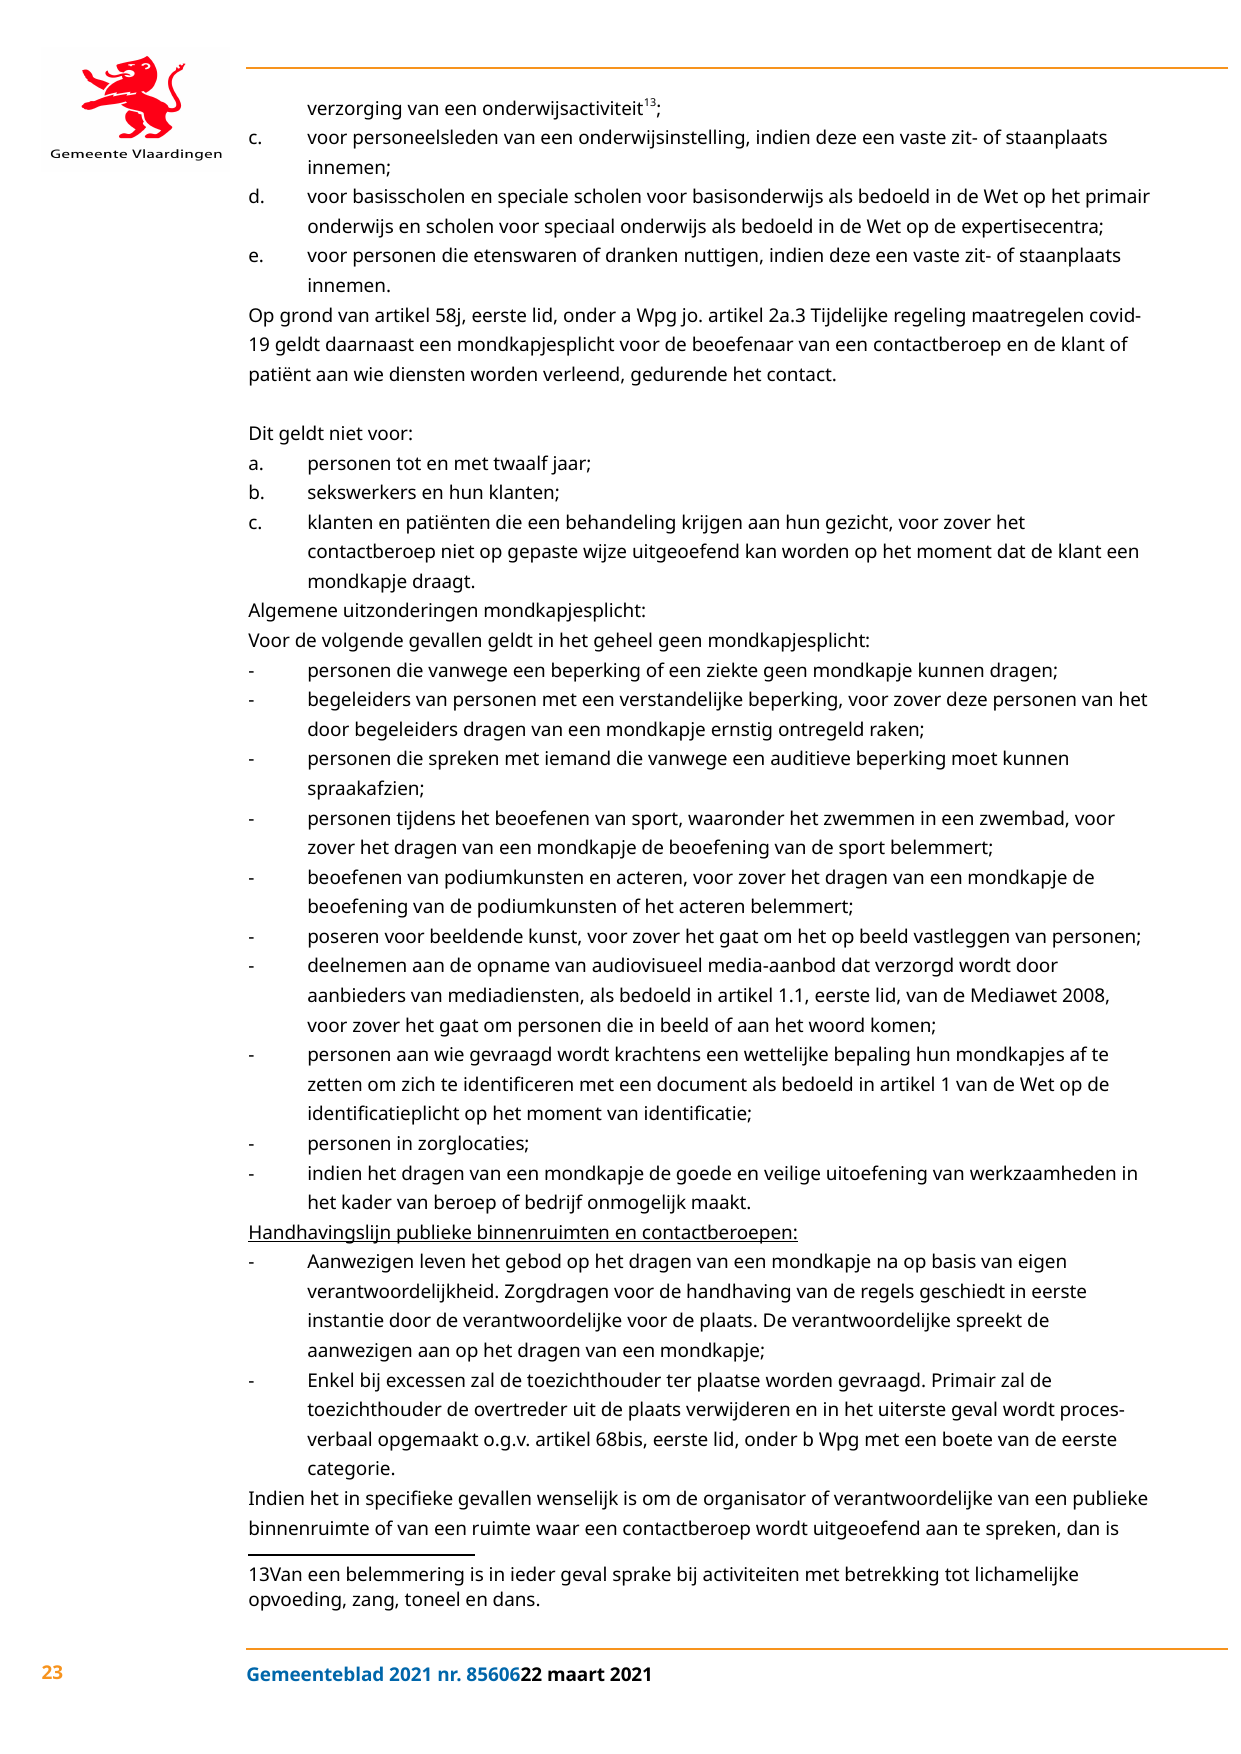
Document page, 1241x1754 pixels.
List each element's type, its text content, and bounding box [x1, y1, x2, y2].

text Handhavingslijn publieke binnenruimten en contactberoepen: [248, 1219, 1152, 1245]
list klanten en patiënten die een behandeling krijgen aan hun gezicht, voor zover het contactberoep niet op gepaste wijze uitgeoefend kan worden op het moment dat de klant een mondkapje draagt. [248, 509, 1152, 594]
text Algemene uitzonderingen mondkapjesplicht: [248, 598, 1152, 623]
list Enkel bij excessen zal de toezichthouder ter plaatse worden gevraagd. Primair zal de toezichthouder de overtreder uit de plaats verwijderen en in het uiterste geval wordt proces-verbaal opgemaakt o.g.v. artikel 68bis, eerste lid, onder b Wpg met een boete van de eerste categorie. [248, 1367, 1152, 1481]
list personen tijdens het beoefenen van sport, waaronder het zwemmen in een zwembad, voor zover het dragen van een mondkapje de beoefening van de sport belemmert; [248, 805, 1152, 860]
list indien het dragen van een mondkapje de goede en veilige uitoefening van werkzaamheden in het kader van beroep of bedrijf onmogelijk maakt. [248, 1160, 1152, 1215]
list Aanwezigen leven het gebod op het dragen van een mondkapje na op basis van eigen verantwoordelijkheid. Zorgdragen voor de handhaving van de regels geschiedt in eerste instantie door de verantwoordelijke voor de plaats. De verantwoordelijke spreekt de aanwezigen aan op het dragen van een mondkapje; [248, 1248, 1152, 1363]
list voor personen die etenswaren of dranken nuttigen, indien deze een vaste zit- of staanplaats innemen. [248, 243, 1152, 298]
list personen tot en met twaalf jaar; [248, 450, 1152, 476]
list Van een belemmering is in ieder geval sprake bij activiteiten met betrekking tot lichamelijke opvoeding, zang, toneel en dans. [248, 1561, 1152, 1612]
text Indien het in specifieke gevallen wenselijk is om de organisator of verantwoordelijke van een publieke binnenruimte of van een ruimte waar een contactberoep wordt uitgeoefend aan te spreken, dan is [248, 1485, 1152, 1541]
list voor basisscholen en speciale scholen voor basisonderwijs als bedoeld in de Wet op het primair onderwijs en scholen voor speciaal onderwijs als bedoeld in de Wet op de expertisecentra; [248, 183, 1152, 239]
list begeleiders van personen met een verstandelijke beperking, voor zover deze personen van het door begeleiders dragen van een mondkapje ernstig ontregeld raken; [248, 686, 1152, 742]
list beoefenen van podiumkunsten en acteren, voor zover het dragen van een mondkapje de beoefening van de podiumkunsten of het acteren belemmert; [248, 864, 1152, 919]
list verzorging van een onderwijsactiviteit; [248, 95, 1152, 121]
list personen in zorglocaties; [248, 1130, 1152, 1156]
text Dit geldt niet voor: [248, 420, 1152, 446]
text Op grond van artikel 58j, eerste lid, onder a Wpg jo. artikel 2a.3 Tijdelijke regeling maatregelen covid-19 geldt daarnaast een mondkapjesplicht voor de beoefenaar van een contactberoep en de klant of patiënt aan wie diensten worden verleend, gedurende het contact. [248, 302, 1152, 387]
list poseren voor beeldende kunst, voor zover het gaat om het op beeld vastleggen van personen; [248, 923, 1152, 949]
list personen die spreken met iemand die vanwege een auditieve beperking moet kunnen spraakafzien; [248, 746, 1152, 801]
picture [41, 47, 231, 172]
list deelnemen aan de opname van audiovisueel media-aanbod dat verzorgd wordt door aanbieders van mediadiensten, als bedoeld in artikel 1.1, eerste lid, van de Mediawet 2008, voor zover het gaat om personen die in beeld of aan het woord komen; [248, 953, 1152, 1038]
list personen die vanwege een beperking of een ziekte geen mondkapje kunnen dragen; [248, 657, 1152, 683]
list personen aan wie gevraagd wordt krachtens een wettelijke bepaling hun mondkapjes af te zetten om zich te identificeren met een document als bedoeld in artikel 1 van de Wet op de identificatieplicht op het moment van identificatie; [248, 1041, 1152, 1126]
list sekswerkers en hun klanten; [248, 479, 1152, 505]
list voor personeelsleden van een onderwijsinstelling, indien deze een vaste zit- of staanplaats innemen; [248, 124, 1152, 180]
text Voor de volgende gevallen geldt in het geheel geen mondkapjesplicht: [248, 627, 1152, 653]
